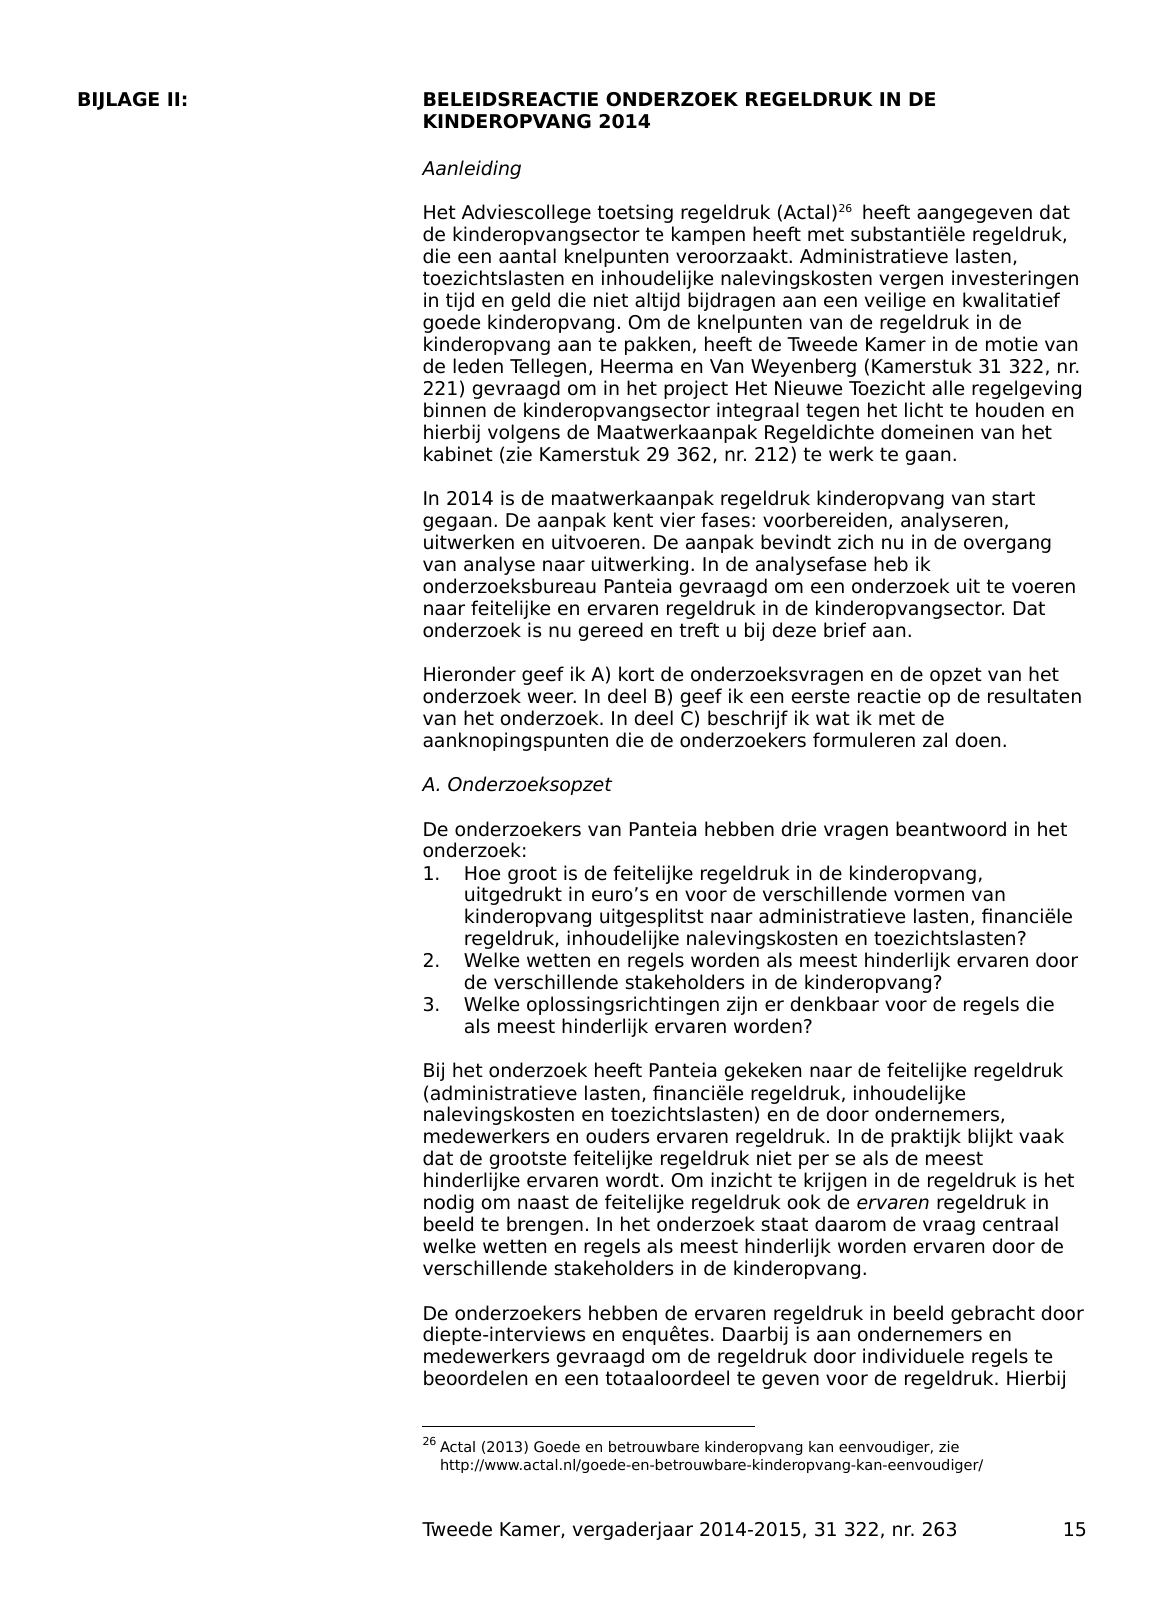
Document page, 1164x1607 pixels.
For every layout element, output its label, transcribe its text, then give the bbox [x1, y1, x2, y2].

text Hieronder geef ik A) kort de onderzoeksvragen en de opzet van het onderzoek weer. In deel B) geef ik een eerste reactie op de resultaten van het onderzoek. In deel C) beschrijf ik wat ik met de aanknopingspunten die de onderzoekers formuleren zal doen. [422, 664, 1087, 752]
text 2. Welke wetten en regels worden als meest hinderlijk ervaren door de verschillende stakeholders in de kinderopvang? [422, 950, 1087, 994]
text De onderzoekers van Panteia hebben drie vragen beantwoord in het onderzoek: [422, 818, 1087, 862]
text De onderzoekers hebben de ervaren regeldruk in beeld gebracht door diepte-interviews en enquêtes. Daarbij is aan ondernemers en medewerkers gevraagd om de regeldruk door individuele regels te beoordelen en een totaaloordeel te geven voor de regeldruk. Hierbij [422, 1302, 1087, 1390]
text 3. Welke oplossingsrichtingen zijn er denkbaar voor de regels die als meest hinderlijk ervaren worden? [422, 994, 1087, 1038]
text Actal (2013) Goede en betrouwbare kinderopvang kan eenvoudiger, zie http://www.actal.nl/goede-en-betrouwbare-kinderopvang-kan-eenvoudiger/ [422, 1435, 1087, 1474]
text In 2014 is de maatwerkaanpak regeldruk kinderopvang van start gegaan. De aanpak kent vier fases: voorbereiden, analyseren, uitwerken en uitvoeren. De aanpak bevindt zich nu in de overgang van analyse naar uitwerking. In de analysefase heb ik onderzoeksbureau Panteia gevraagd om een onderzoek uit te voeren naar feitelijke en ervaren regeldruk in de kinderopvangsector. Dat onderzoek is nu gereed en treft u bij deze brief aan. [422, 488, 1087, 642]
text Het Adviescollege toetsing regeldruk (Actal) heeft aangegeven dat de kinderopvangsector te kampen heeft met substantiële regeldruk, die een aantal knelpunten veroorzaakt. Administratieve lasten, toezichtslasten en inhoudelijke nalevingskosten vergen investeringen in tijd en geld die niet altijd bijdragen aan een veilige en kwalitatief goede kinderopvang. Om de knelpunten van de regeldruk in de kinderopvang aan te pakken, heeft de Tweede Kamer in de motie van de leden Tellegen, Heerma en Van Weyenberg (Kamerstuk 31 322, nr. 221) gevraagd om in het project Het Nieuwe Toezicht alle regelgeving binnen de kinderopvangsector integraal tegen het licht te houden en hierbij volgens de Maatwerkaanpak Regeldichte domeinen van het kabinet (zie Kamerstuk 29 362, nr. 212) te werk te gaan. [422, 202, 1087, 466]
subtitle Aanleiding [422, 158, 1087, 180]
text Bij het onderzoek heeft Panteia gekeken naar de feitelijke regeldruk (administratieve lasten, financiële regeldruk, inhoudelijke nalevingskosten en toezichtslasten) en de door ondernemers, medewerkers en ouders ervaren regeldruk. In de praktijk blijkt vaak dat de grootste feitelijke regeldruk niet per se als de meest hinderlijke ervaren wordt. Om inzicht te krijgen in de regeldruk is het nodig om naast de feitelijke regeldruk ook de ervaren regeldruk in beeld te brengen. In het onderzoek staat daarom de vraag centraal welke wetten en regels als meest hinderlijk worden ervaren door de verschillende stakeholders in de kinderopvang. [422, 1060, 1087, 1280]
text 1. Hoe groot is de feitelijke regeldruk in de kinderopvang, uitgedrukt in euro’s en voor de verschillende vormen van kinderopvang uitgesplitst naar administratieve lasten, financiële regeldruk, inhoudelijke nalevingskosten en toezichtslasten? [422, 862, 1087, 950]
subtitle A. Onderzoeksopzet [422, 774, 1087, 796]
subtitle BIJLAGE II: BELEIDSREACTIE ONDERZOEK REGELDRUK IN DE KINDEROPVANG 2014 [77, 89, 1087, 133]
